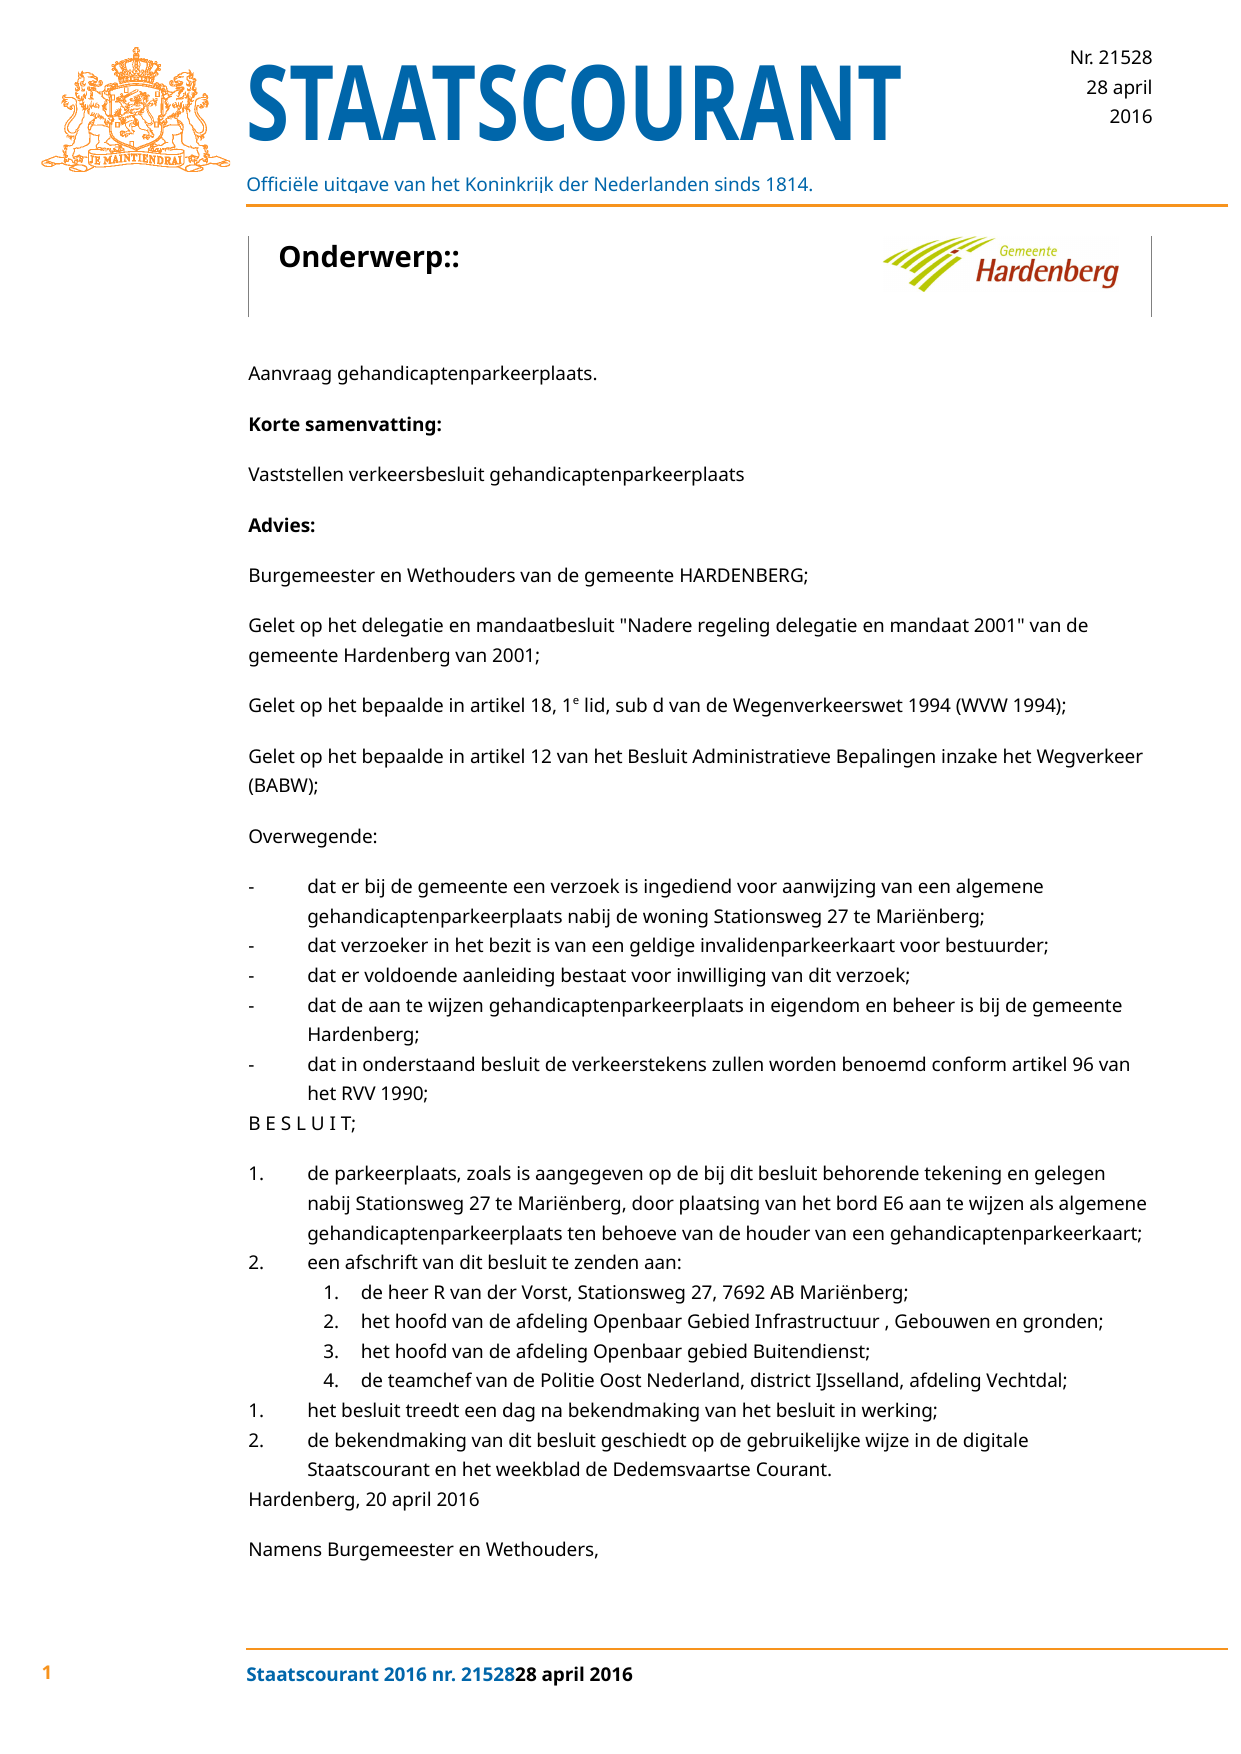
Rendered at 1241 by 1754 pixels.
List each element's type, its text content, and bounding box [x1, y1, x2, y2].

text Vaststellen verkeersbesluit gehandicaptenparkeerplaats [248, 461, 1152, 487]
text Korte samenvatting: [248, 411, 1152, 437]
list dat er bij de gemeente een verzoek is ingediend voor aanwijzing van een algemene gehandicaptenparkeerplaats nabij de woning Stationsweg 27 te Mariënberg; [248, 873, 1152, 929]
list de parkeerplaats, zoals is aangegeven op de bij dit besluit behorende tekening en gelegen nabij Stationsweg 27 te Mariënberg, door plaatsing van het bord E6 aan te wijzen als algemene gehandicaptenparkeerplaats ten behoeve van de houder van een gehandicaptenparkeerkaart; [248, 1161, 1152, 1246]
text Gelet op het bepaalde in artikel 12 van het Besluit Administratieve Bepalingen inzake het Wegverkeer (BABW); [248, 743, 1152, 798]
list de heer R van der Vorst, Stationsweg 27, 7692 AB Mariënberg; [323, 1279, 1152, 1305]
list de bekendmaking van dit besluit geschiedt op de gebruikelijke wijze in de digitale Staatscourant en het weekblad de Dedemsvaartse Courant. [248, 1427, 1152, 1482]
picture [41, 47, 231, 172]
text Hardenberg, 20 april 2016 [248, 1486, 1152, 1512]
list dat in onderstaand besluit de verkeerstekens zullen worden benoemd conform artikel 96 van het RVV 1990; [248, 1051, 1152, 1106]
list dat verzoeker in het bezit is van een geldige invalidenparkeerkaart voor bestuurder; [248, 933, 1152, 958]
text Burgemeester en Wethouders van de gemeente HARDENBERG; [248, 562, 1152, 588]
list de teamchef van de Politie Oost Nederland, district IJsselland, afdeling Vechtdal; [323, 1368, 1152, 1393]
text B E S L U I T; [248, 1110, 1152, 1136]
text Overwegende: [248, 823, 1152, 849]
list het hoofd van de afdeling Openbaar gebied Buitendienst; [323, 1338, 1152, 1364]
picture [882, 236, 1119, 292]
text Namens Burgemeester en Wethouders, [248, 1536, 1152, 1562]
list een afschrift van dit besluit te zenden aan: [248, 1249, 1152, 1275]
list het besluit treedt een dag na bekendmaking van het besluit in werking; [248, 1397, 1152, 1423]
text Aanvraag gehandicaptenparkeerplaats. [248, 361, 1152, 386]
text Gelet op het bepaalde in artikel 18, 1e lid, sub d van de Wegenverkeerswet 1994 (WVW 1994); [248, 693, 1152, 718]
list dat er voldoende aanleiding bestaat voor inwilliging van dit verzoek; [248, 962, 1152, 988]
list dat de aan te wijzen gehandicaptenparkeerplaats in eigendom en beheer is bij de gemeente Hardenberg; [248, 992, 1152, 1047]
list het hoofd van de afdeling Openbaar Gebied Infrastructuur , Gebouwen en gronden; [323, 1308, 1152, 1334]
table_header [850, 236, 1151, 317]
table_header Onderwerp:: [249, 236, 850, 317]
text Gelet op het delegatie en mandaatbesluit "Nadere regeling delegatie en mandaat 2001" van de gemeente Hardenberg van 2001; [248, 613, 1152, 668]
text Advies: [248, 512, 1152, 538]
